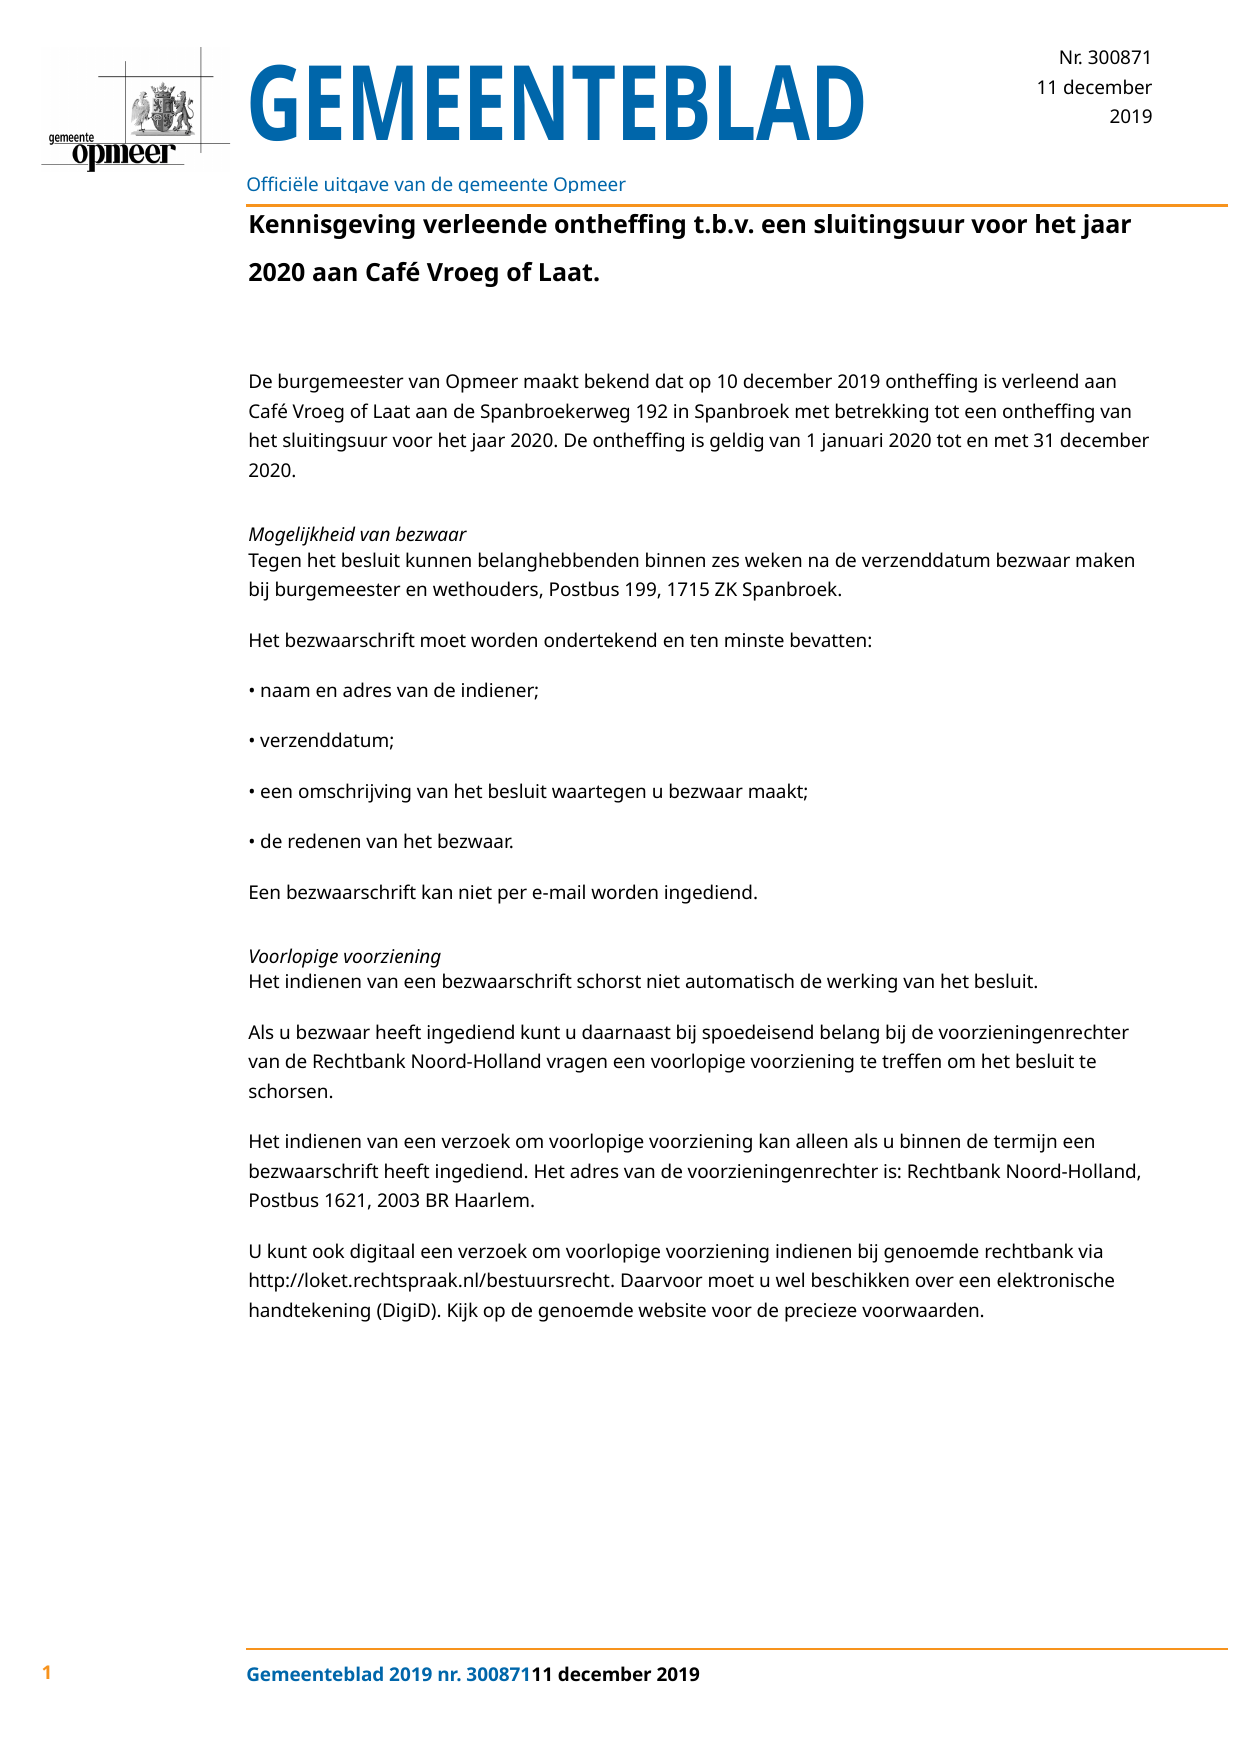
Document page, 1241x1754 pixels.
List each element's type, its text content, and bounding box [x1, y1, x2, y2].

text Het bezwaarschrift moet worden ondertekend en ten minste bevatten: [248, 627, 1152, 652]
text De burgemeester van Opmeer maakt bekend dat op 10 december 2019 ontheffing is verleend aan Café Vroeg of Laat aan de Spanbroekerweg 192 in Spanbroek met betrekking tot een ontheffing van het sluitingsuur voor het jaar 2020. De ontheffing is geldig van 1 januari 2020 tot en met 31 december 2020. [248, 368, 1152, 483]
text Tegen het besluit kunnen belanghebbenden binnen zes weken na de verzenddatum bezwaar maken bij burgemeester en wethouders, Postbus 199, 1715 ZK Spanbroek. [248, 547, 1152, 602]
text • een omschrijving van het besluit waartegen u bezwaar maakt; [248, 778, 1152, 804]
text • naam en adres van de indiener; [248, 677, 1152, 703]
text Het indienen van een bezwaarschrift schorst niet automatisch de werking van het besluit. [248, 968, 1152, 994]
text U kunt ook digitaal een verzoek om voorlopige voorziening indienen bij genoemde rechtbank via http://loket.rechtspraak.nl/bestuursrecht. Daarvoor moet u wel beschikken over een elektronische handtekening (DigiD). Kijk op de genoemde website voor de precieze voorwaarden. [248, 1238, 1152, 1323]
text Als u bezwaar heeft ingediend kunt u daarnaast bij spoedeisend belang bij de voorzieningenrechter van de Rechtbank Noord-Holland vragen een voorlopige voorziening te treffen om het besluit te schorsen. [248, 1019, 1152, 1104]
text Het indienen van een verzoek om voorlopige voorziening kan alleen als u binnen de termijn een bezwaarschrift heeft ingediend. Het adres van de voorzieningenrechter is: Rechtbank Noord-Holland, Postbus 1621, 2003 BR Haarlem. [248, 1128, 1152, 1213]
text Een bezwaarschrift kan niet per e-mail worden ingediend. [248, 879, 1152, 904]
text • de redenen van het bezwaar. [248, 828, 1152, 854]
text Mogelijkheid van bezwaar [248, 521, 1152, 547]
text Kennisgeving verleende ontheffing t.b.v. een sluitingsuur voor het jaar 2020 aan Café Vroeg of Laat. [248, 207, 1152, 288]
text Voorlopige voorziening [248, 943, 1152, 968]
picture [41, 47, 231, 172]
text • verzenddatum; [248, 728, 1152, 753]
